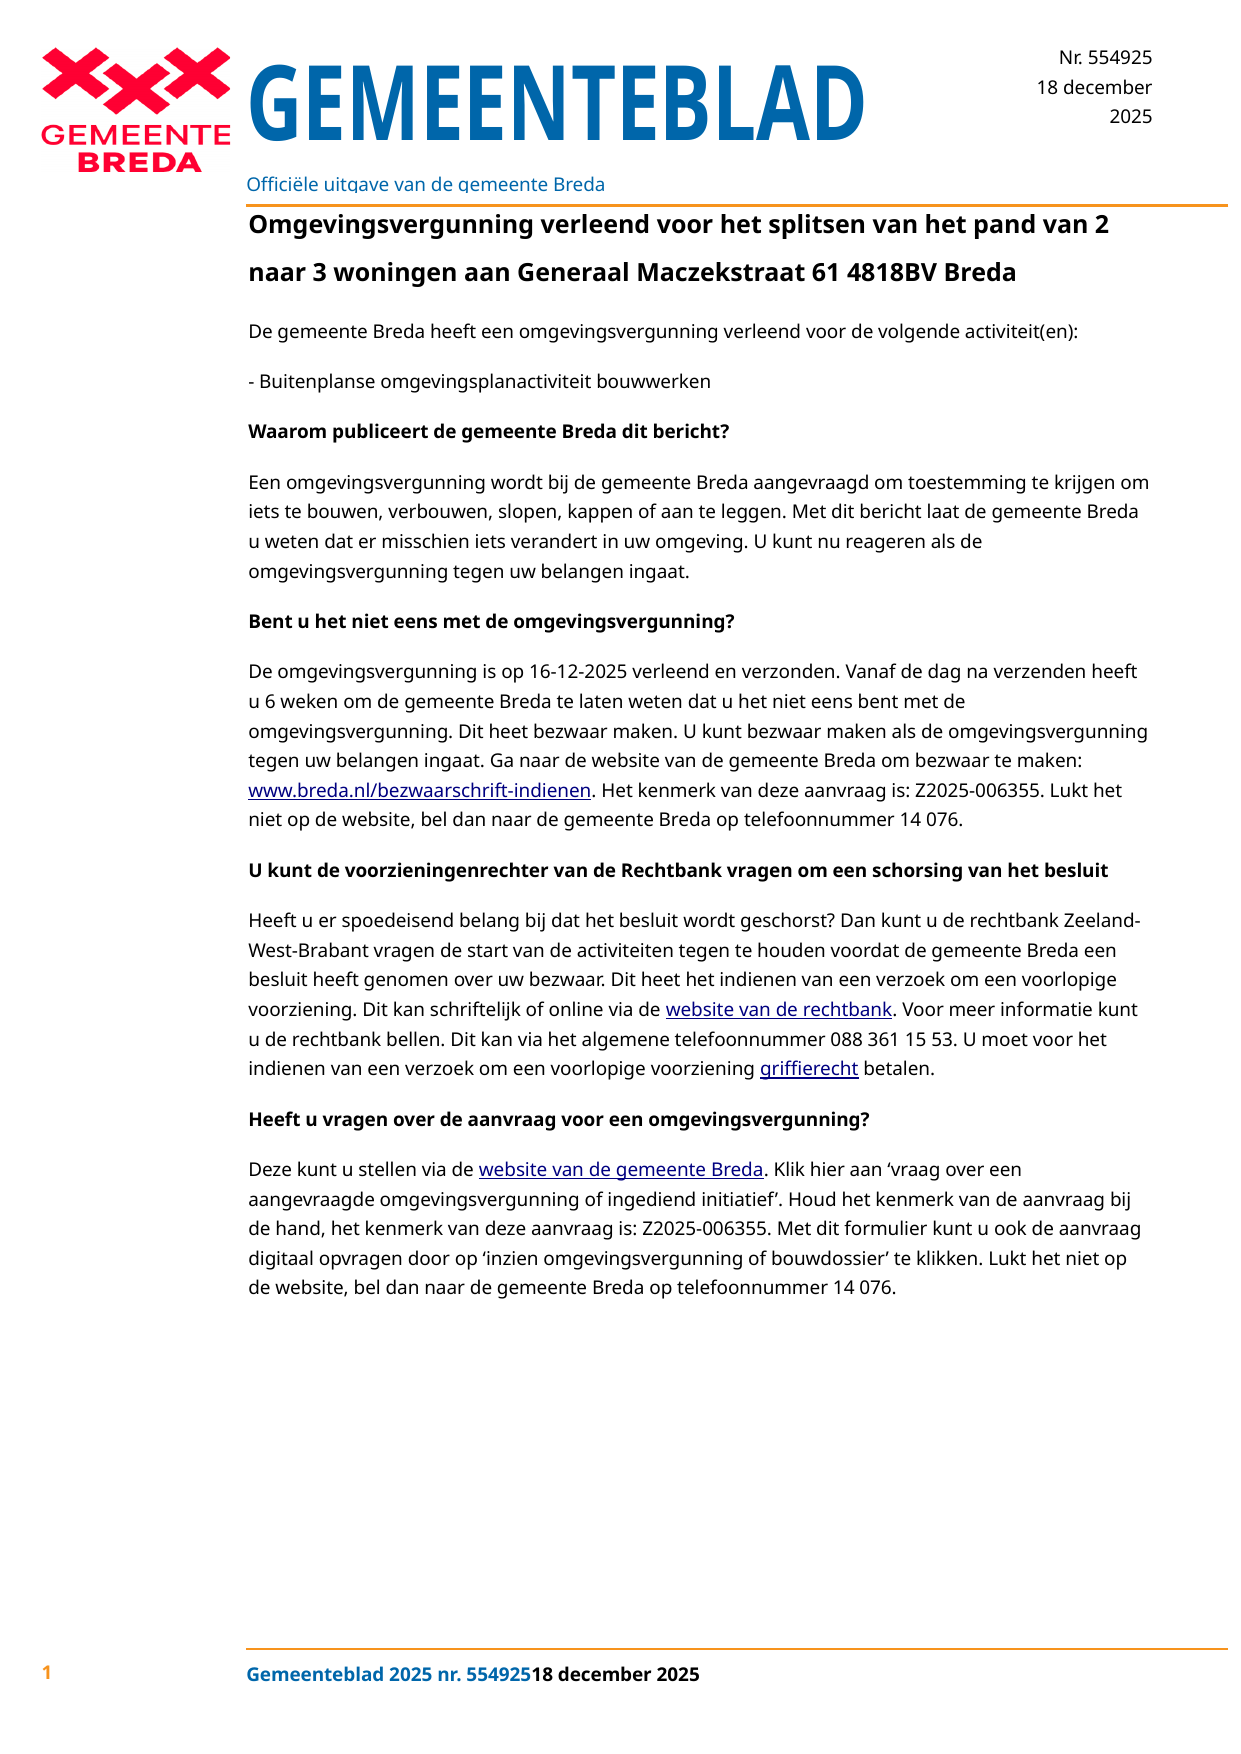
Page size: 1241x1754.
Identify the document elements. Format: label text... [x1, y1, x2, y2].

text De omgevingsvergunning is op 16-12-2025 verleend en verzonden. Vanaf de dag na verzenden heeft u 6 weken om de gemeente Breda te laten weten dat u het niet eens bent met de omgevingsvergunning. Dit heet bezwaar maken. U kunt bezwaar maken als de omgevingsvergunning tegen uw belangen ingaat. Ga naar de website van de gemeente Breda om bezwaar te maken: www.breda.nl/bezwaarschrift-indienen. Het kenmerk van deze aanvraag is: Z2025-006355. Lukt het niet op de website, bel dan naar de gemeente Breda op telefoonnummer 14 076. [248, 659, 1152, 832]
picture [41, 47, 231, 172]
text Een omgevingsvergunning wordt bij de gemeente Breda aangevraagd om toestemming te krijgen om iets te bouwen, verbouwen, slopen, kappen of aan te leggen. Met dit bericht laat de gemeente Breda u weten dat er misschien iets verandert in uw omgeving. U kunt nu reageren als de omgevingsvergunning tegen uw belangen ingaat. [248, 469, 1152, 584]
text Bent u het niet eens met de omgevingsvergunning? [248, 608, 1152, 634]
text De gemeente Breda heeft een omgevingsvergunning verleend voor de volgende activiteit(en): [248, 318, 1152, 344]
text Omgevingsvergunning verleend voor het splitsen van het pand van 2 naar 3 woningen aan Generaal Maczekstraat 61 4818BV Breda [248, 207, 1152, 288]
text Waarom publiceert de gemeente Breda dit bericht? [248, 419, 1152, 444]
text Heeft u er spoedeisend belang bij dat het besluit wordt geschorst? Dan kunt u de rechtbank Zeeland-West-Brabant vragen de start van de activiteiten tegen te houden voordat de gemeente Breda een besluit heeft genomen over uw bezwaar. Dit heet het indienen van een verzoek om een voorlopige voorziening. Dit kan schriftelijk of online via de website van de rechtbank. Voor meer informatie kunt u de rechtbank bellen. Dit kan via het algemene telefoonnummer 088 361 15 53. U moet voor het indienen van een verzoek om een voorlopige voorziening griffierecht betalen. [248, 907, 1152, 1081]
text Deze kunt u stellen via de website van de gemeente Breda. Klik hier aan ‘vraag over een aangevraagde omgevingsvergunning of ingediend initiatief’. Houd het kenmerk van de aanvraag bij de hand, het kenmerk van deze aanvraag is: Z2025-006355. Met dit formulier kunt u ook de aanvraag digitaal opvragen door op ‘inzien omgevingsvergunning of bouwdossier’ te klikken. Lukt het niet op de website, bel dan naar de gemeente Breda op telefoonnummer 14 076. [248, 1156, 1152, 1300]
text Heeft u vragen over de aanvraag voor een omgevingsvergunning? [248, 1106, 1152, 1132]
text - Buitenplanse omgevingsplanactiviteit bouwwerken [248, 368, 1152, 394]
text U kunt de voorzieningenrechter van de Rechtbank vragen om een schorsing van het besluit [248, 857, 1152, 883]
